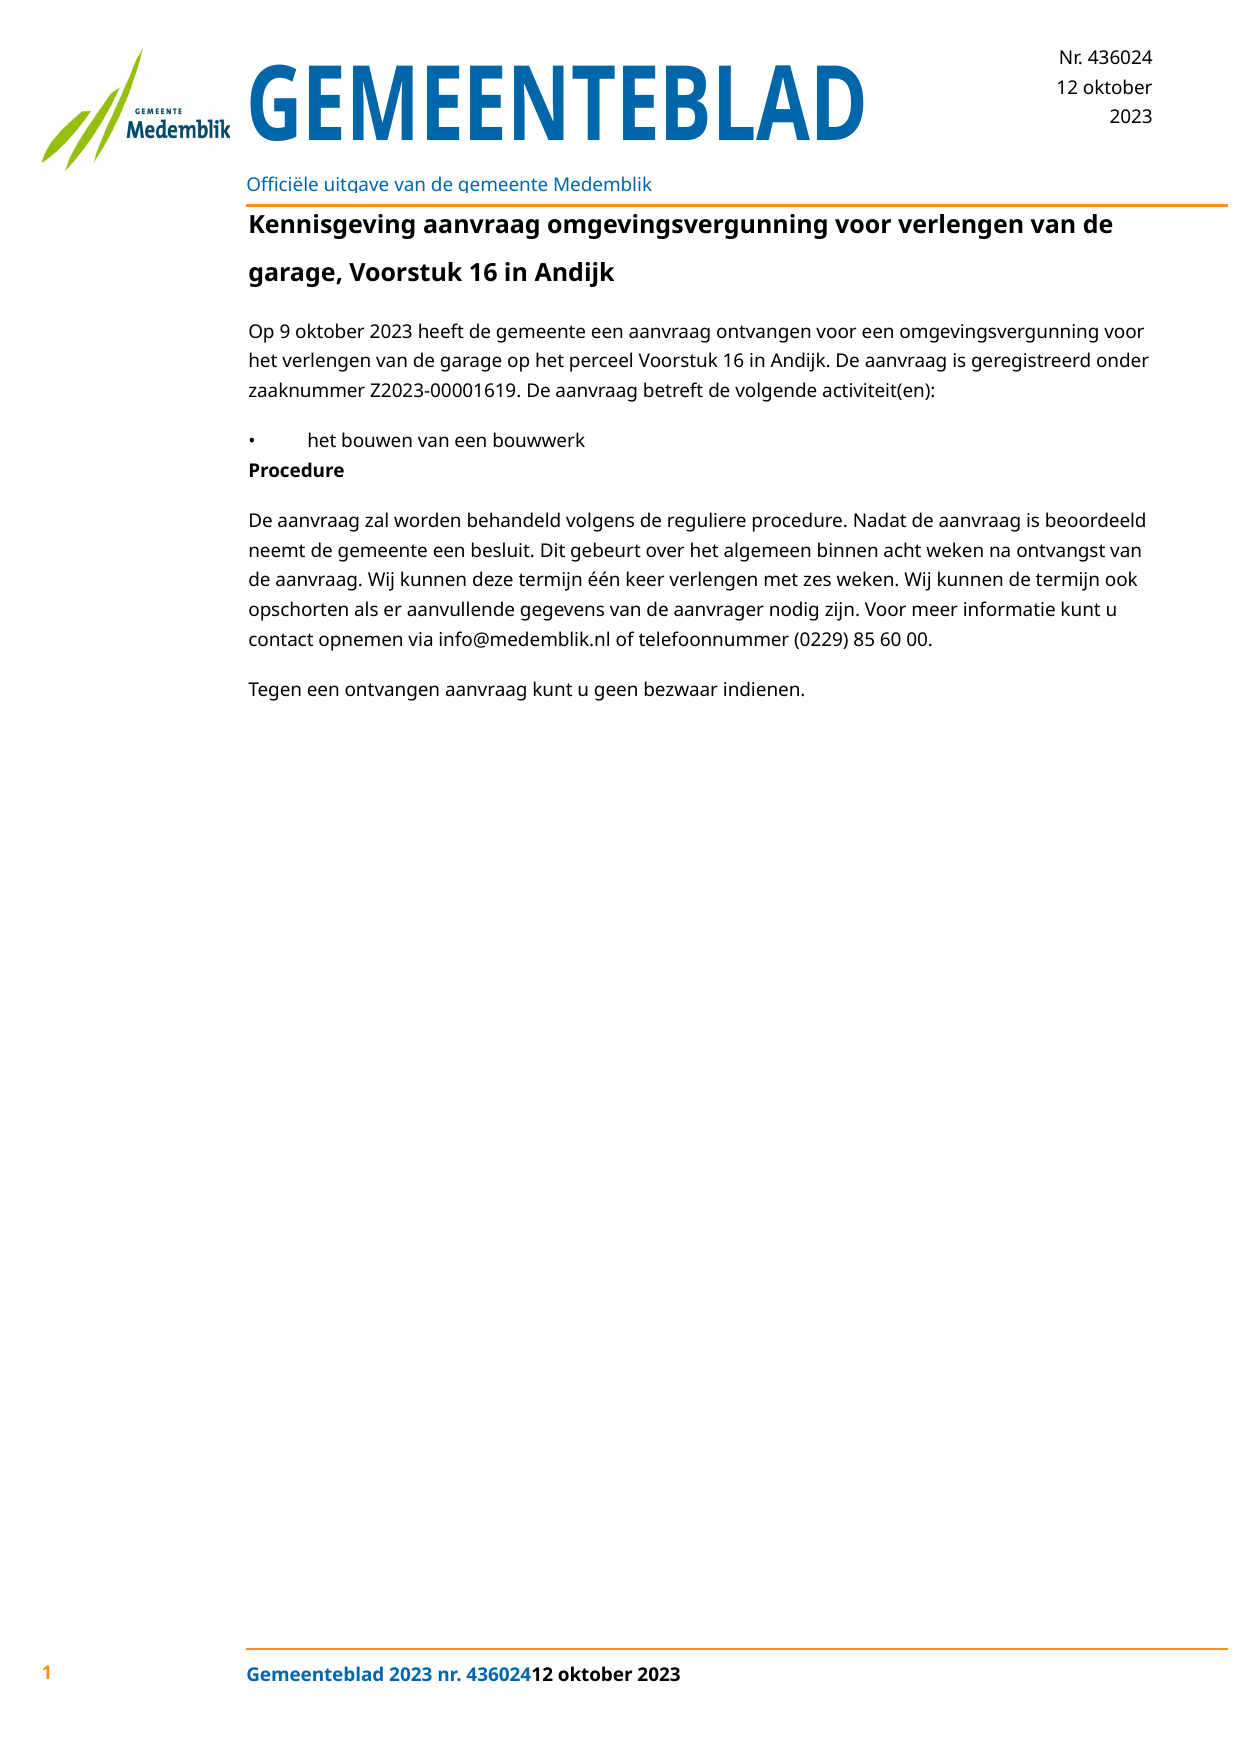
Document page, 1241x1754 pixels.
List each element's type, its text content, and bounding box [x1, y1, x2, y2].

text Kennisgeving aanvraag omgevingsvergunning voor verlengen van de garage, Voorstuk 16 in Andijk [248, 207, 1152, 288]
text De aanvraag zal worden behandeld volgens de reguliere procedure. Nadat de aanvraag is beoordeeld neemt de gemeente een besluit. Dit gebeurt over het algemeen binnen acht weken na ontvangst van de aanvraag. Wij kunnen deze termijn één keer verlengen met zes weken. Wij kunnen de termijn ook opschorten als er aanvullende gegevens van de aanvrager nodig zijn. Voor meer informatie kunt u contact opnemen via info@medemblik.nl of telefoonnummer (0229) 85 60 00. [248, 507, 1152, 652]
list het bouwen van een bouwwerk [248, 427, 1152, 453]
text Op 9 oktober 2023 heeft de gemeente een aanvraag ontvangen voor een omgevingsvergunning voor het verlengen van de garage op het perceel Voorstuk 16 in Andijk. De aanvraag is geregistreerd onder zaaknummer Z2023-00001619. De aanvraag betreft de volgende activiteit(en): [248, 318, 1152, 403]
text Tegen een ontvangen aanvraag kunt u geen bezwaar indienen. [248, 676, 1152, 702]
picture [41, 47, 231, 172]
text Procedure [248, 457, 1152, 483]
